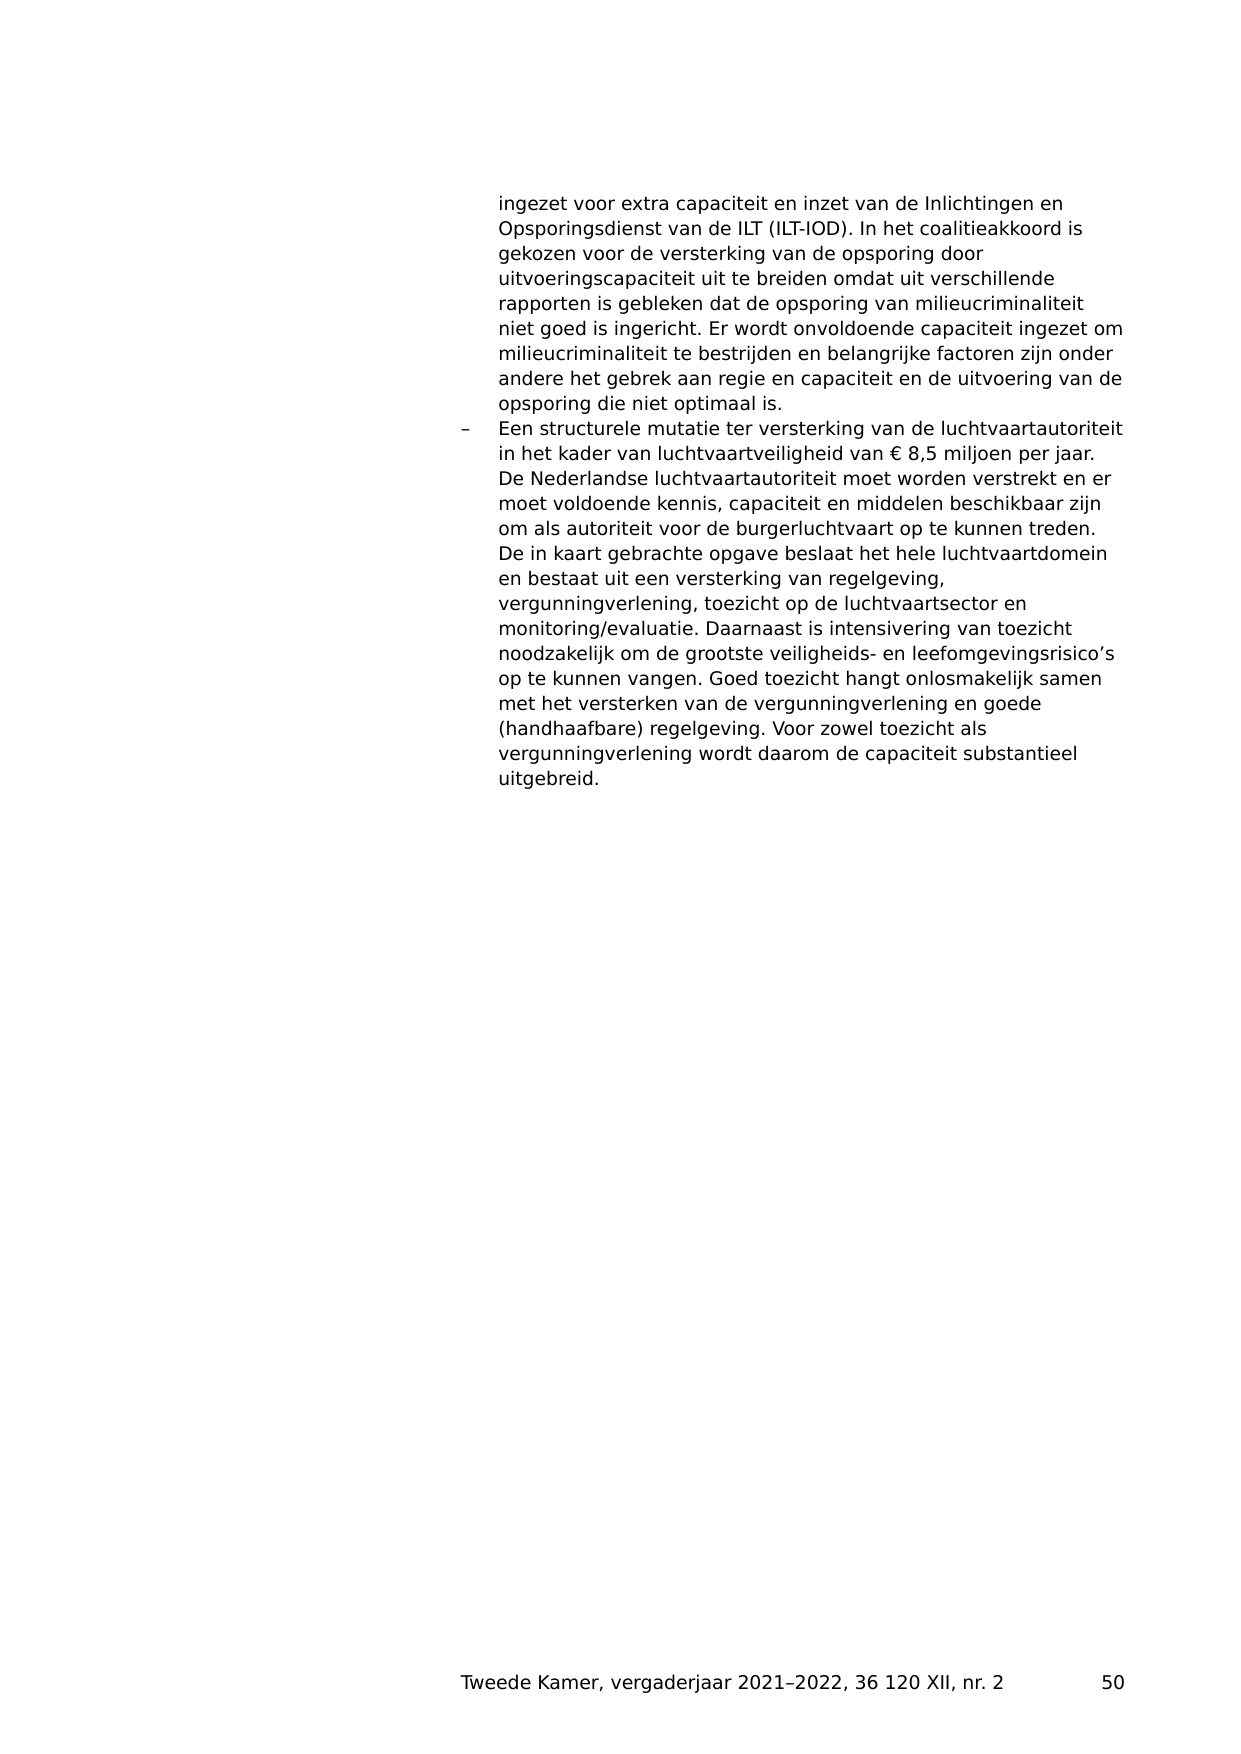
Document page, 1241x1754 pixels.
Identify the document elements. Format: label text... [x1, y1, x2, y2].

list ingezet voor extra capaciteit en inzet van de Inlichtingen en Opsporingsdienst van de ILT (ILT-IOD). In het coalitieakkoord is gekozen voor de versterking van de opsporing door uitvoeringscapaciteit uit te breiden omdat uit verschillende rapporten is gebleken dat de opsporing van milieucriminaliteit niet goed is ingericht. Er wordt onvoldoende capaciteit ingezet om milieucriminaliteit te bestrijden en belangrijke factoren zijn onder andere het gebrek aan regie en capaciteit en de uitvoering van de opsporing die niet optimaal is. [461, 191, 1125, 416]
list Een structurele mutatie ter versterking van de luchtvaartautoriteit in het kader van luchtvaartveiligheid van € 8,5 miljoen per jaar. De Nederlandse luchtvaartautoriteit moet worden verstrekt en er moet voldoende kennis, capaciteit en middelen beschikbaar zijn om als autoriteit voor de burgerluchtvaart op te kunnen treden. De in kaart gebrachte opgave beslaat het hele luchtvaartdomein en bestaat uit een versterking van regelgeving, vergunningverlening, toezicht op de luchtvaartsector en monitoring/evaluatie. Daarnaast is intensivering van toezicht noodzakelijk om de grootste veiligheids- en leefomgevingsrisico’s op te kunnen vangen. Goed toezicht hangt onlosmakelijk samen met het versterken van de vergunningverlening en goede (handhaafbare) regelgeving. Voor zowel toezicht als vergunningverlening wordt daarom de capaciteit substantieel uitgebreid. [461, 416, 1125, 791]
